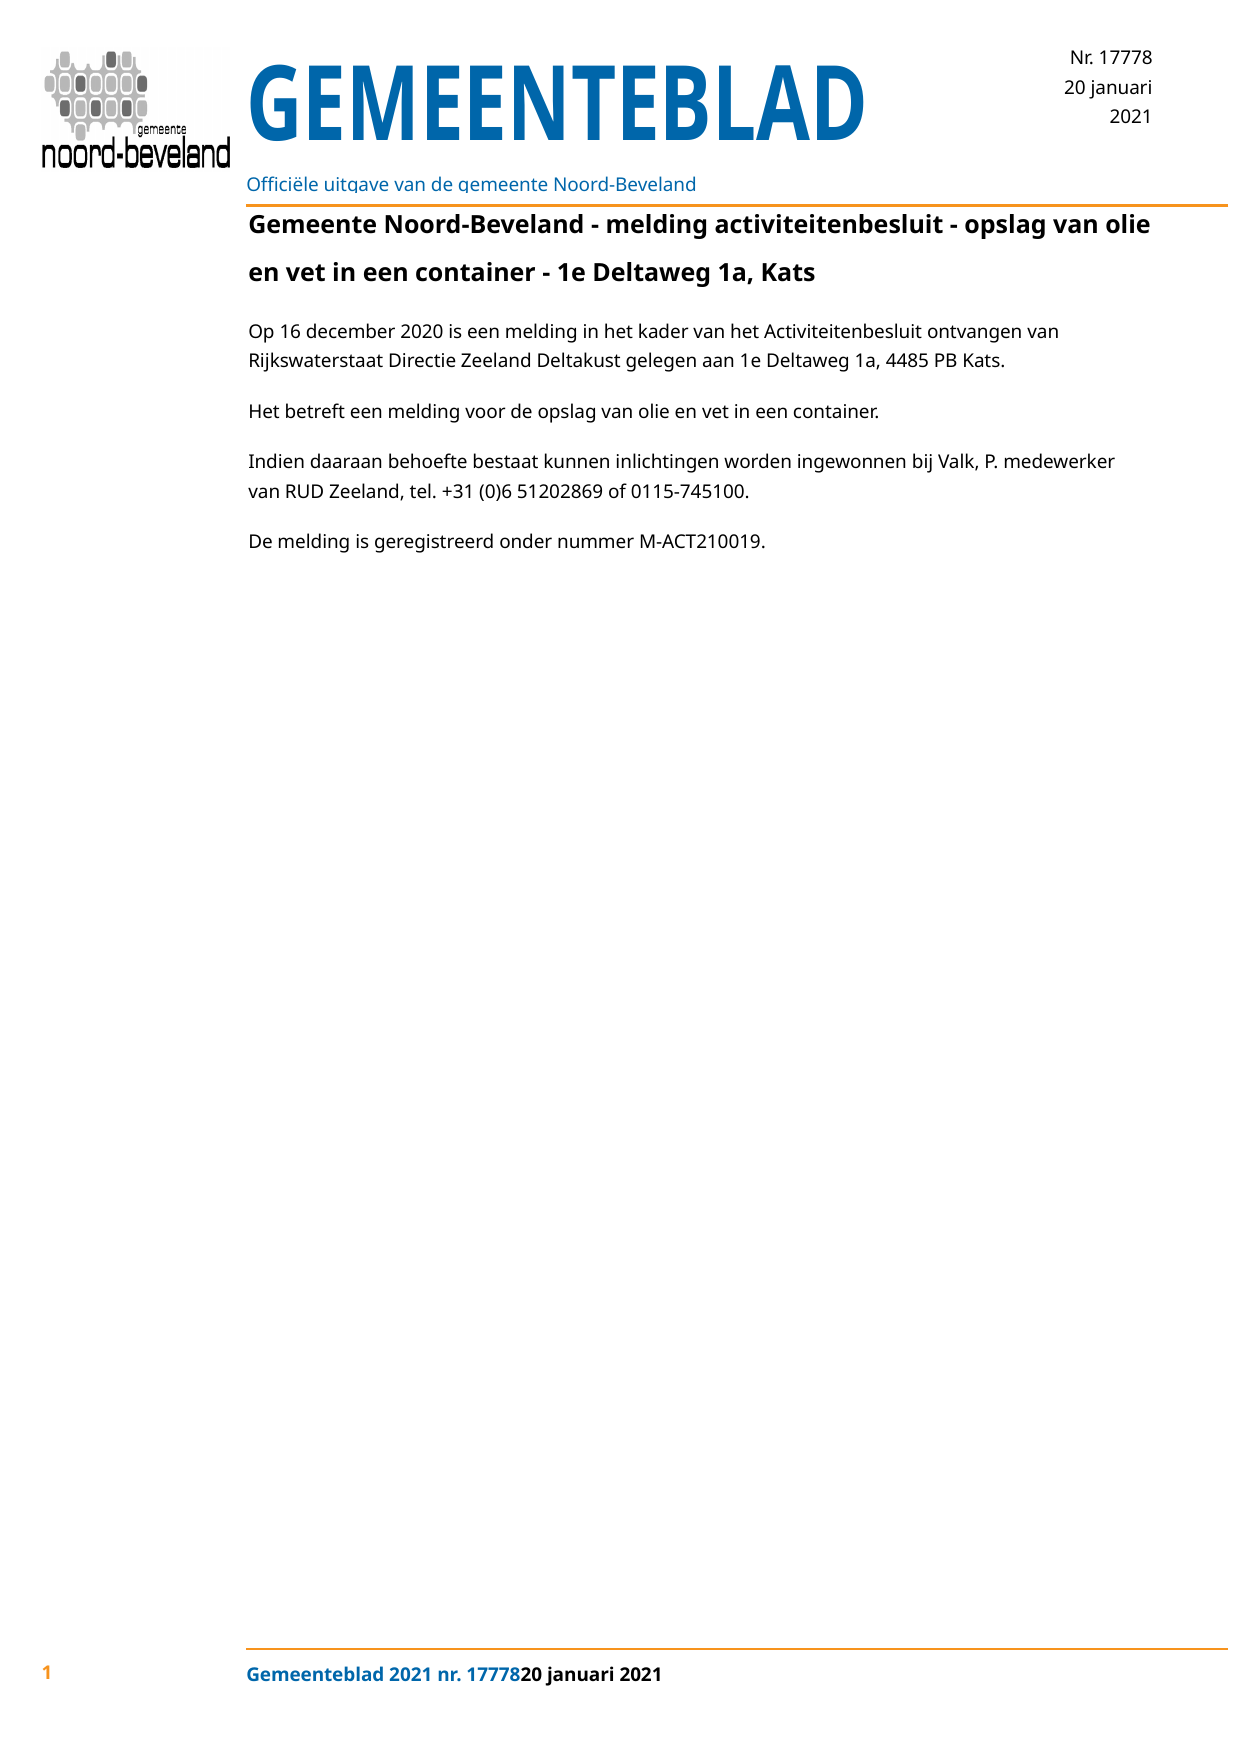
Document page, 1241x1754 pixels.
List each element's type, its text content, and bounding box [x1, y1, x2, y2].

text Gemeente Noord-Beveland - melding activiteitenbesluit - opslag van olie en vet in een container - 1e Deltaweg 1a, Kats [248, 207, 1152, 288]
text Op 16 december 2020 is een melding in het kader van het Activiteitenbesluit ontvangen van Rijkswaterstaat Directie Zeeland Deltakust gelegen aan 1e Deltaweg 1a, 4485 PB Kats. [248, 318, 1152, 373]
text Indien daaraan behoefte bestaat kunnen inlichtingen worden ingewonnen bij Valk, P. medewerker van RUD Zeeland, tel. +31 (0)6 51202869 of 0115-745100. [248, 448, 1152, 504]
picture [41, 47, 231, 172]
text Het betreft een melding voor de opslag van olie en vet in een container. [248, 398, 1152, 424]
text De melding is geregistreerd onder nummer M-ACT210019. [248, 528, 1152, 554]
